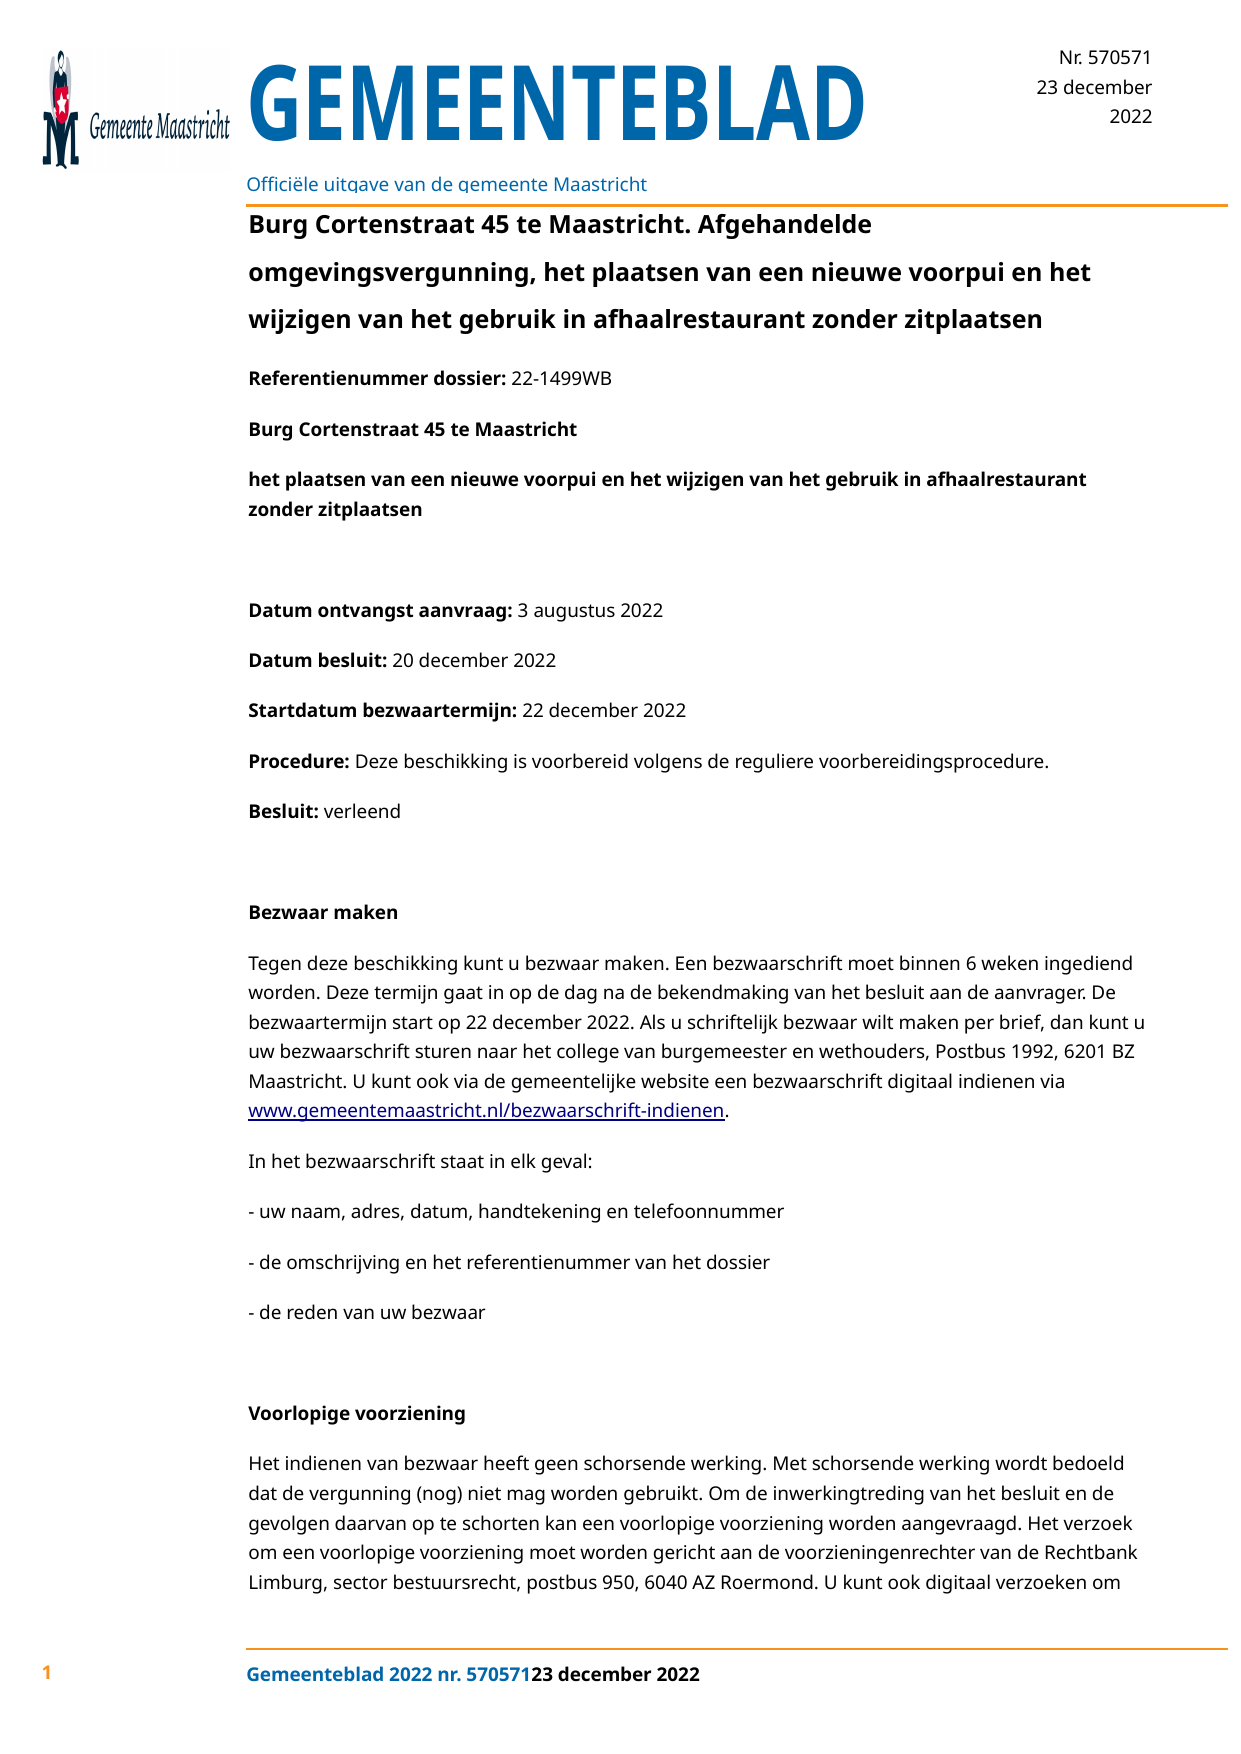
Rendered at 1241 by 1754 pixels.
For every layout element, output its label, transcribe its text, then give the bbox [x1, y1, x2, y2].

text Voorlopige voorziening [248, 1400, 1152, 1426]
text In het bezwaarschrift staat in elk geval: [248, 1148, 1152, 1174]
text Besluit: verleend [248, 798, 1152, 824]
text Procedure: Deze beschikking is voorbereid volgens de reguliere voorbereidingsprocedure. [248, 748, 1152, 774]
text Burg Cortenstraat 45 te Maastricht. Afgehandelde omgevingsvergunning, het plaatsen van een nieuwe voorpui en het wijzigen van het gebruik in afhaalrestaurant zonder zitplaatsen [248, 207, 1152, 336]
text Datum besluit: 20 december 2022 [248, 647, 1152, 673]
text Datum ontvangst aanvraag: 3 augustus 2022 [248, 597, 1152, 622]
picture [41, 47, 231, 172]
text - de reden van uw bezwaar [248, 1299, 1152, 1325]
text - uw naam, adres, datum, handtekening en telefoonnummer [248, 1198, 1152, 1224]
text Het indienen van bezwaar heeft geen schorsende werking. Met schorsende werking wordt bedoeld dat de vergunning (nog) niet mag worden gebruikt. Om de inwerkingtreding van het besluit en de gevolgen daarvan op te schorten kan een voorlopige voorziening worden aangevraagd. Het verzoek om een voorlopige voorziening moet worden gericht aan de voorzieningenrechter van de Rechtbank Limburg, sector bestuursrecht, postbus 950, 6040 AZ Roermond. U kunt ook digitaal verzoeken om [248, 1451, 1152, 1594]
text Bezwaar maken [248, 899, 1152, 925]
text het plaatsen van een nieuwe voorpui en het wijzigen van het gebruik in afhaalrestaurant zonder zitplaatsen [248, 466, 1152, 522]
text - de omschrijving en het referentienummer van het dossier [248, 1249, 1152, 1274]
text Startdatum bezwaartermijn: 22 december 2022 [248, 698, 1152, 723]
text Tegen deze beschikking kunt u bezwaar maken. Een bezwaarschrift moet binnen 6 weken ingediend worden. Deze termijn gaat in op de dag na de bekendmaking van het besluit aan de aanvrager. De bezwaartermijn start op 22 december 2022. Als u schriftelijk bezwaar wilt maken per brief, dan kunt u uw bezwaarschrift sturen naar het college van burgemeester en wethouders, Postbus 1992, 6201 BZ Maastricht. U kunt ook via de gemeentelijke website een bezwaarschrift digitaal indienen via www.gemeentemaastricht.nl/bezwaarschrift-indienen. [248, 950, 1152, 1123]
text Referentienummer dossier: 22-1499WB [248, 366, 1152, 391]
text Burg Cortenstraat 45 te Maastricht [248, 416, 1152, 442]
